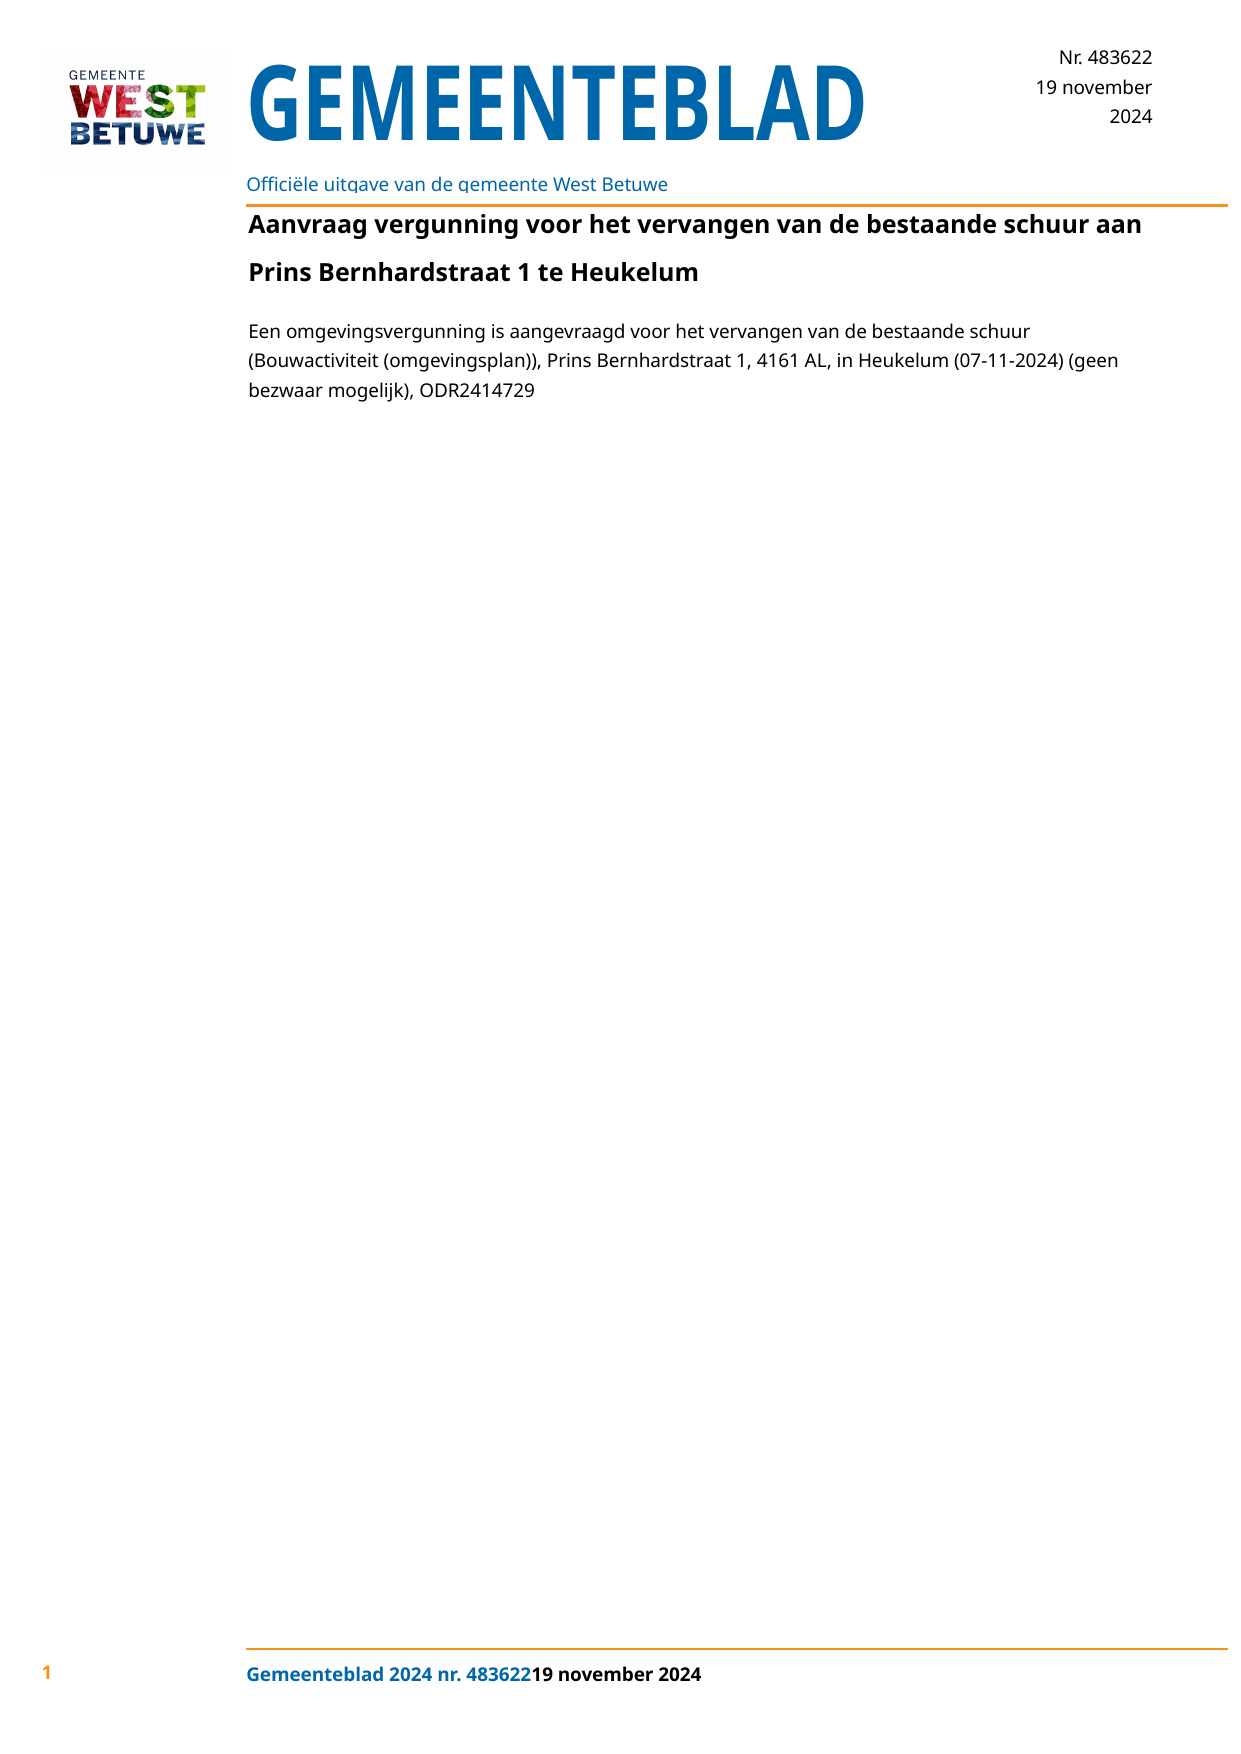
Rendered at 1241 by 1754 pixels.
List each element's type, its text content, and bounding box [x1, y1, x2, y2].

text Een omgevingsvergunning is aangevraagd voor het vervangen van de bestaande schuur (Bouwactiviteit (omgevingsplan)), Prins Bernhardstraat 1, 4161 AL, in Heukelum (07-11-2024) (geen bezwaar mogelijk), ODR2414729 [248, 318, 1152, 403]
picture [41, 47, 231, 172]
text Aanvraag vergunning voor het vervangen van de bestaande schuur aan Prins Bernhardstraat 1 te Heukelum [248, 207, 1152, 288]
